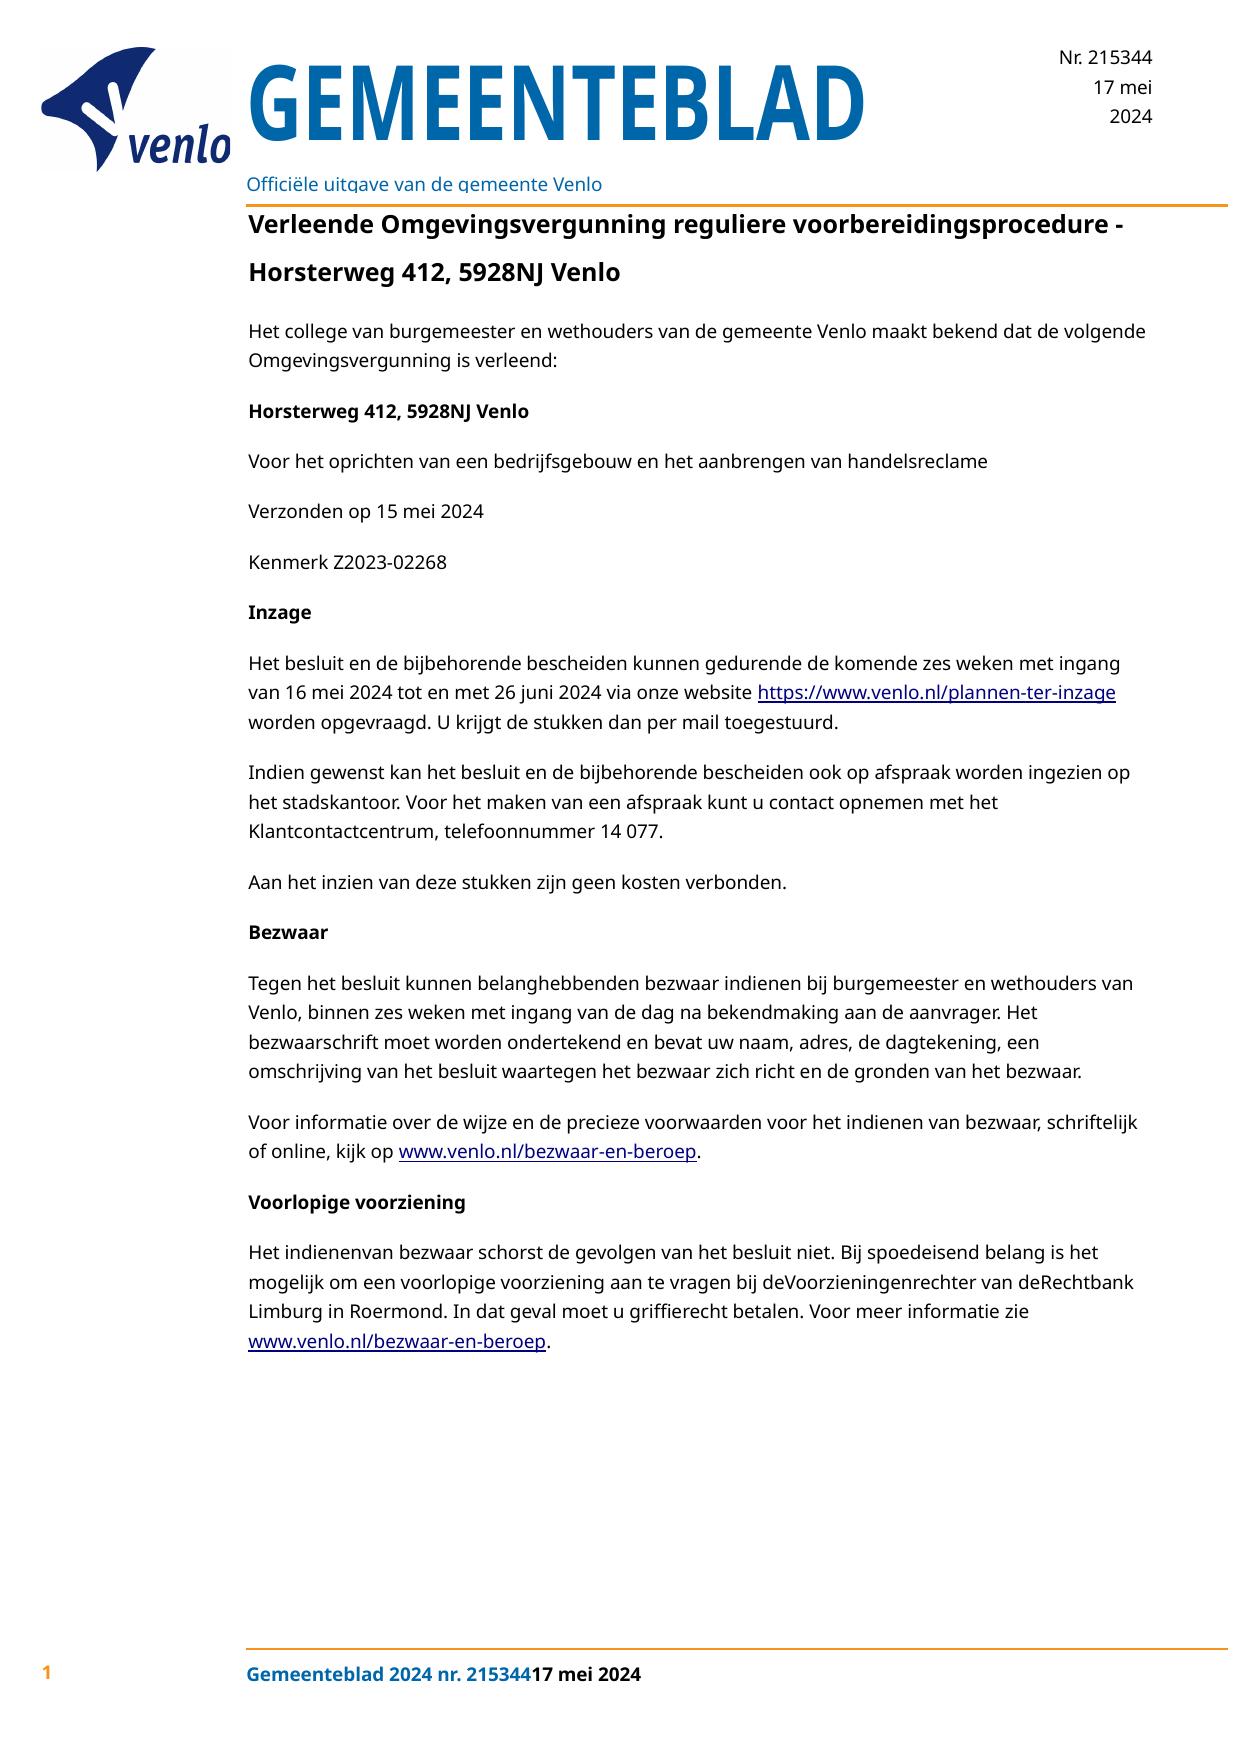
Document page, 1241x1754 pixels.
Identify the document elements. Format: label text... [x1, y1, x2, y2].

text Voor informatie over de wijze en de precieze voorwaarden voor het indienen van bezwaar, schriftelijk of online, kijk op www.venlo.nl/bezwaar-en-beroep. [248, 1109, 1152, 1164]
text Het college van burgemeester en wethouders van de gemeente Venlo maakt bekend dat de volgende Omgevingsvergunning is verleend: [248, 318, 1152, 373]
picture [41, 47, 231, 172]
text Voorlopige voorziening [248, 1189, 1152, 1215]
text Kenmerk Z2023-02268 [248, 549, 1152, 575]
text Verzonden op 15 mei 2024 [248, 499, 1152, 524]
text Aan het inzien van deze stukken zijn geen kosten verbonden. [248, 869, 1152, 895]
text Voor het oprichten van een bedrijfsgebouw en het aanbrengen van handelsreclame [248, 448, 1152, 474]
text Bezwaar [248, 919, 1152, 945]
text Het besluit en de bijbehorende bescheiden kunnen gedurende de komende zes weken met ingang van 16 mei 2024 tot en met 26 juni 2024 via onze website https://www.venlo.nl/plannen-ter-inzage worden opgevraagd. U krijgt de stukken dan per mail toegestuurd. [248, 650, 1152, 735]
text Horsterweg 412, 5928NJ Venlo [248, 398, 1152, 424]
text Tegen het besluit kunnen belanghebbenden bezwaar indienen bij burgemeester en wethouders van Venlo, binnen zes weken met ingang van de dag na bekendmaking aan de aanvrager. Het bezwaarschrift moet worden ondertekend en bevat uw naam, adres, de dagtekening, een omschrijving van het besluit waartegen het bezwaar zich richt en de gronden van het bezwaar. [248, 970, 1152, 1084]
text Inzage [248, 599, 1152, 625]
text Indien gewenst kan het besluit en de bijbehorende bescheiden ook op afspraak worden ingezien op het stadskantoor. Voor het maken van een afspraak kunt u contact opnemen met het Klantcontactcentrum, telefoonnummer 14 077. [248, 759, 1152, 844]
text Verleende Omgevingsvergunning reguliere voorbereidingsprocedure - Horsterweg 412, 5928NJ Venlo [248, 207, 1152, 288]
text Het indienenvan bezwaar schorst de gevolgen van het besluit niet. Bij spoedeisend belang is het mogelijk om een voorlopige voorziening aan te vragen bij deVoorzieningenrechter van deRechtbank Limburg in Roermond. In dat geval moet u griffierecht betalen. Voor meer informatie zie www.venlo.nl/bezwaar-en-beroep. [248, 1239, 1152, 1354]
